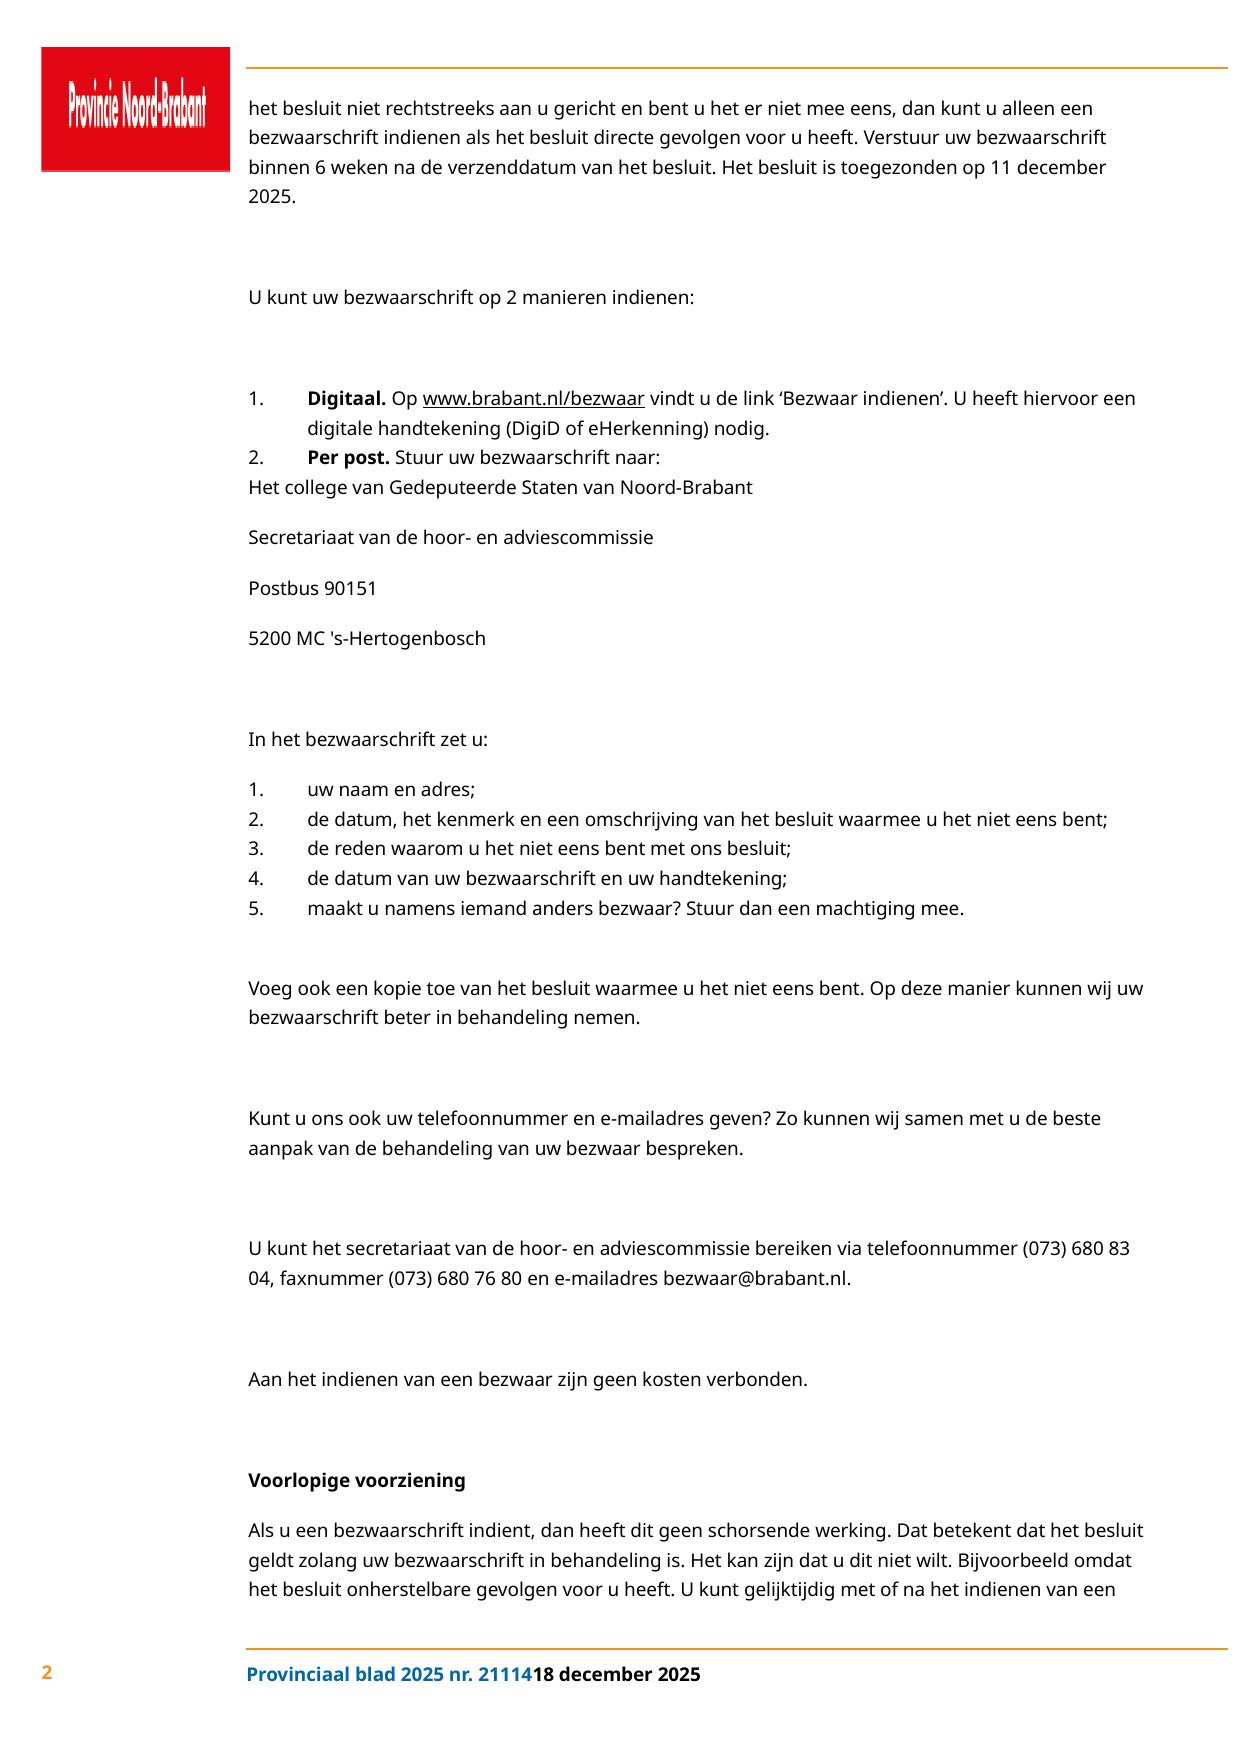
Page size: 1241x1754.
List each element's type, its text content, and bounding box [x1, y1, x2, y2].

list de reden waarom u het niet eens bent met ons besluit; [248, 836, 1152, 861]
text Als u een bezwaarschrift indient, dan heeft dit geen schorsende werking. Dat betekent dat het besluit geldt zolang uw bezwaarschrift in behandeling is. Het kan zijn dat u dit niet wilt. Bijvoorbeeld omdat het besluit onherstelbare gevolgen voor u heeft. U kunt gelijktijdig met of na het indienen van een [248, 1517, 1152, 1602]
text U kunt uw bezwaarschrift op 2 manieren indienen: [248, 284, 1152, 310]
text U kunt het secretariaat van de hoor- en adviescommissie bereiken via telefoonnummer (073) 680 83 04, faxnummer (073) 680 76 80 en e-mailadres bezwaar@brabant.nl. [248, 1236, 1152, 1291]
text In het bezwaarschrift zet u: [248, 726, 1152, 752]
list de datum van uw bezwaarschrift en uw handtekening; [248, 865, 1152, 891]
list Per post. Stuur uw bezwaarschrift naar: [248, 444, 1152, 470]
list Digitaal. Op www.brabant.nl/bezwaar vindt u de link ‘Bezwaar indienen’. U heeft hiervoor een digitale handtekening (DigiD of eHerkenning) nodig. [248, 385, 1152, 441]
text Aan het indienen van een bezwaar zijn geen kosten verbonden. [248, 1366, 1152, 1392]
list maakt u namens iemand anders bezwaar? Stuur dan een machtiging mee. [248, 895, 1152, 921]
text het besluit niet rechtstreeks aan u gericht en bent u het er niet mee eens, dan kunt u alleen een bezwaarschrift indienen als het besluit directe gevolgen voor u heeft. Verstuur uw bezwaarschrift binnen 6 weken na de verzenddatum van het besluit. Het besluit is toegezonden op 11 december 2025. [248, 95, 1152, 209]
list de datum, het kenmerk en een omschrijving van het besluit waarmee u het niet eens bent; [248, 806, 1152, 832]
picture [41, 47, 231, 172]
list uw naam en adres; [248, 776, 1152, 802]
text Voeg ook een kopie toe van het besluit waarmee u het niet eens bent. Op deze manier kunnen wij uw bezwaarschrift beter in behandeling nemen. [248, 975, 1152, 1030]
text 5200 MC 's‑Hertogenbosch [248, 625, 1152, 651]
text Voorlopige voorziening [248, 1467, 1152, 1493]
text Kunt u ons ook uw telefoonnummer en e-mailadres geven? Zo kunnen wij samen met u de beste aanpak van de behandeling van uw bezwaar bespreken. [248, 1105, 1152, 1161]
text Het college van Gedeputeerde Staten van Noord-Brabant [248, 474, 1152, 500]
text Secretariaat van de hoor- en adviescommissie [248, 524, 1152, 550]
text Postbus 90151 [248, 575, 1152, 601]
